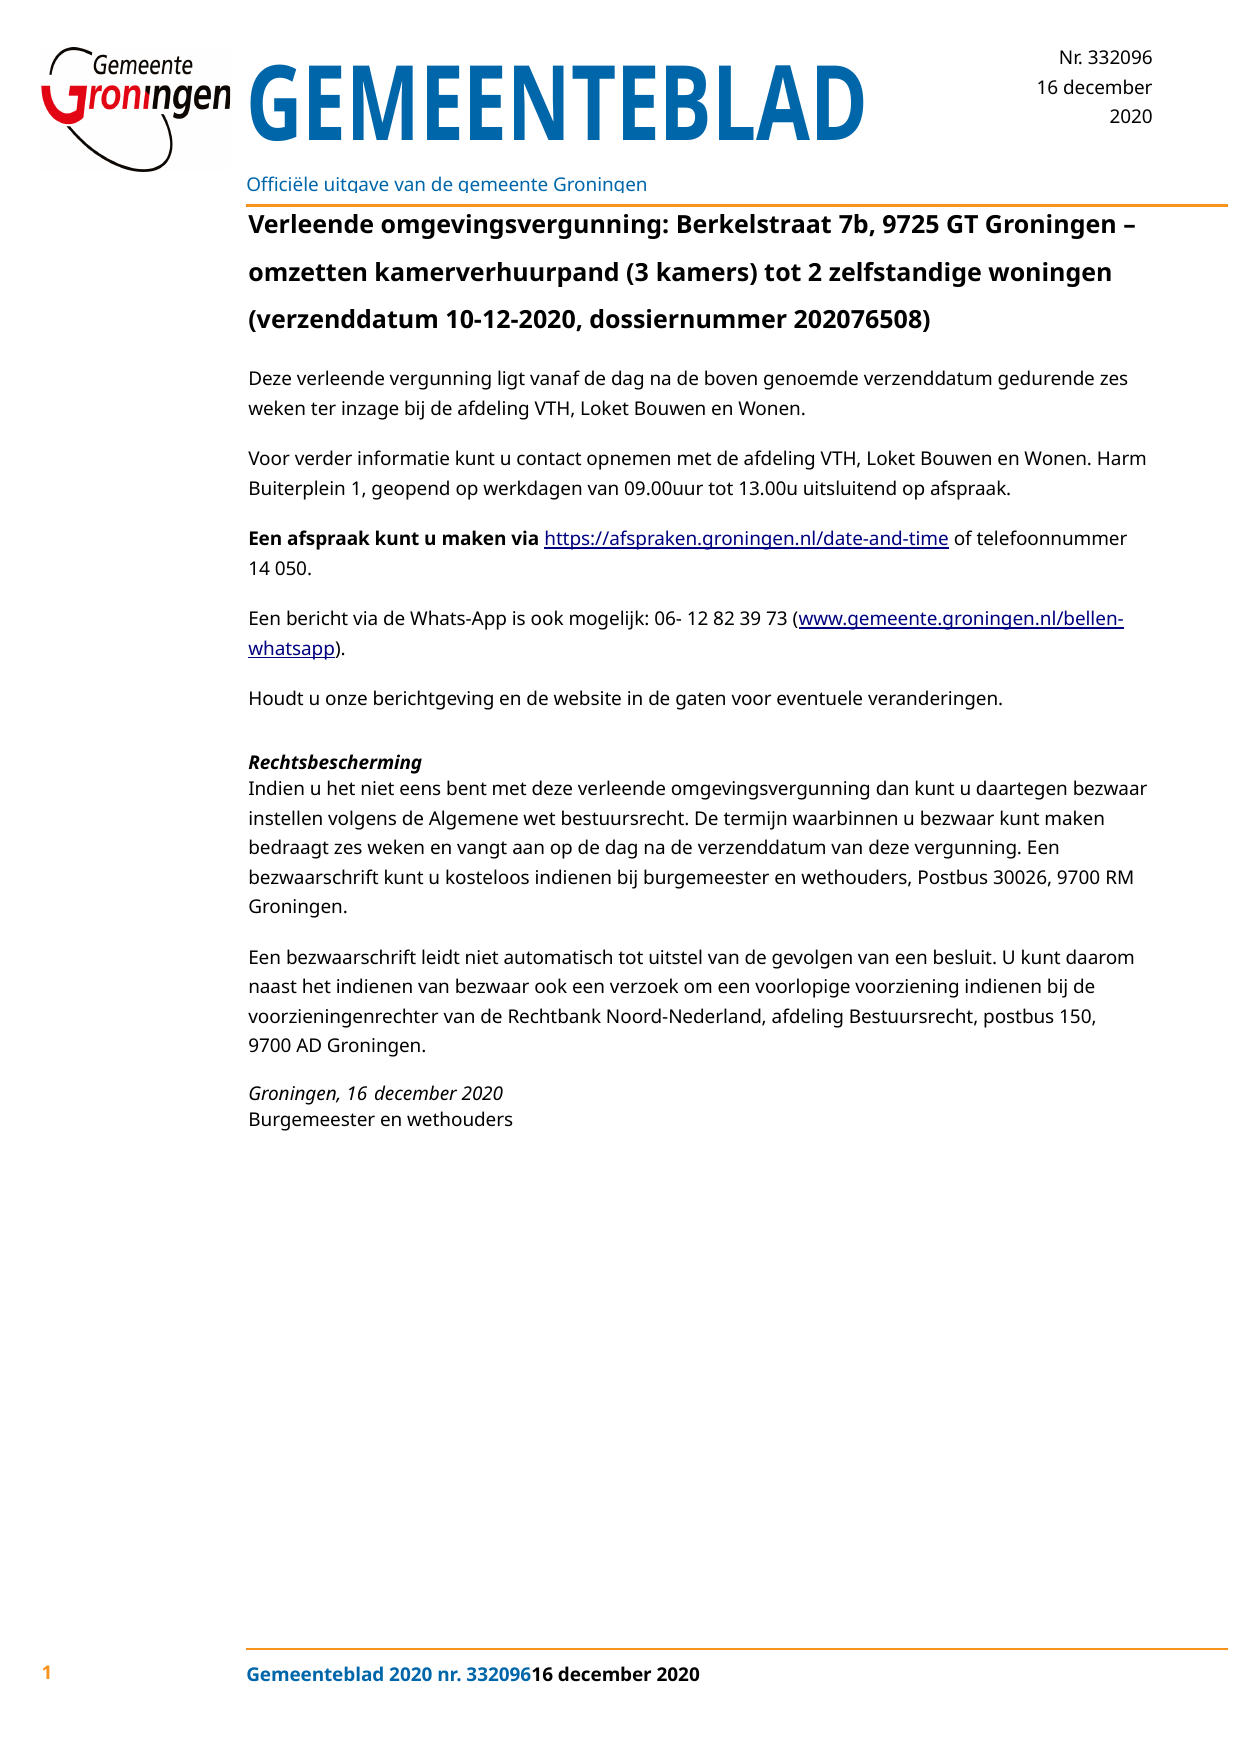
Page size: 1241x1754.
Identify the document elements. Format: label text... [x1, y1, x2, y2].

text Indien u het niet eens bent met deze verleende omgevingsvergunning dan kunt u daartegen bezwaar instellen volgens de Algemene wet bestuursrecht. De termijn waarbinnen u bezwaar kunt maken bedraagt zes weken en vangt aan op de dag na de verzenddatum van deze vergunning. Een bezwaarschrift kunt u kosteloos indienen bij burgemeester en wethouders, Postbus 30026, 9700 RM Groningen. [248, 775, 1152, 919]
text Verleende omgevingsvergunning: Berkelstraat 7b, 9725 GT Groningen – omzetten kamerverhuurpand (3 kamers) tot 2 zelfstandige woningen (verzenddatum 10-12-2020, dossiernummer 202076508) [248, 207, 1152, 336]
text Houdt u onze berichtgeving en de website in de gaten voor eventuele veranderingen. [248, 686, 1152, 711]
text Rechtsbescherming [248, 749, 1152, 775]
text Burgemeester en wethouders [248, 1106, 1152, 1132]
text Een bericht via de Whats-App is ook mogelijk: 06- 12 82 39 73 (www.gemeente.groningen.nl/bellen-whatsapp). [248, 606, 1152, 661]
text Voor verder informatie kunt u contact opnemen met de afdeling VTH, Loket Bouwen en Wonen. Harm Buiterplein 1, geopend op werkdagen van 09.00uur tot 13.00u uitsluitend op afspraak. [248, 446, 1152, 501]
text Een afspraak kunt u maken via https://afspraken.groningen.nl/date-and-time of telefoonnummer 14 050. [248, 526, 1152, 581]
picture [41, 47, 231, 172]
text Deze verleende vergunning ligt vanaf de dag na de boven genoemde verzenddatum gedurende zes weken ter inzage bij de afdeling VTH, Loket Bouwen en Wonen. [248, 366, 1152, 421]
text Groningen, 16 december 2020 [248, 1081, 1152, 1106]
text Een bezwaarschrift leidt niet automatisch tot uitstel van de gevolgen van een besluit. U kunt daarom naast het indienen van bezwaar ook een verzoek om een voorlopige voorziening indienen bij de voorzieningenrechter van de Rechtbank Noord-Nederland, afdeling Bestuursrecht, postbus 150, 9700 AD Groningen. [248, 944, 1152, 1058]
